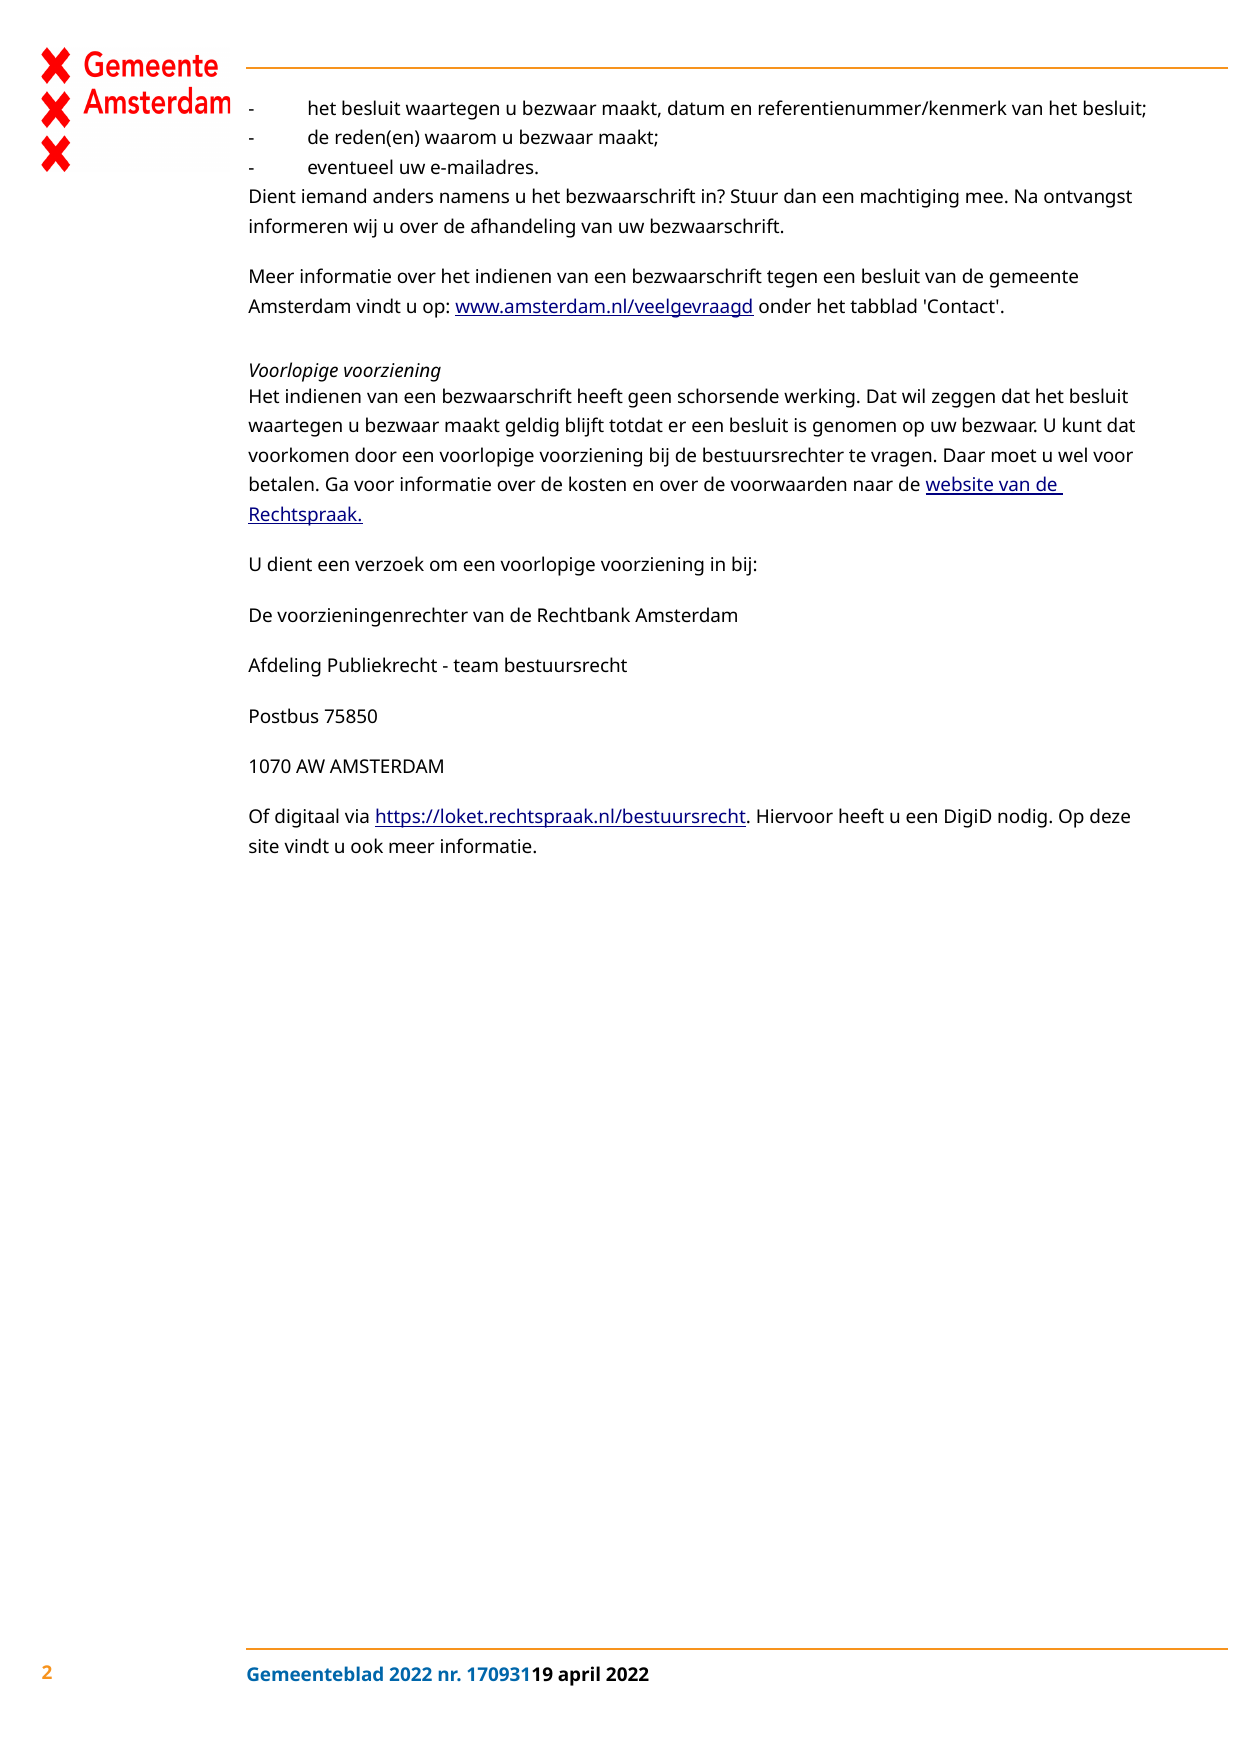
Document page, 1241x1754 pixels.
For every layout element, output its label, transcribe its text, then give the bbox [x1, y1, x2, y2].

list het besluit waartegen u bezwaar maakt, datum en referentienummer/kenmerk van het besluit; [248, 95, 1152, 121]
text Het indienen van een bezwaarschrift heeft geen schorsende werking. Dat wil zeggen dat het besluit waartegen u bezwaar maakt geldig blijft totdat er een besluit is genomen op uw bezwaar. U kunt dat voorkomen door een voorlopige voorziening bij de bestuursrechter te vragen. Daar moet u wel voor betalen. Ga voor informatie over de kosten en over de voorwaarden naar de website van de Rechtspraak. [248, 383, 1152, 527]
text De voorzieningenrechter van de Rechtbank Amsterdam [248, 602, 1152, 628]
text U dient een verzoek om een voorlopige voorziening in bij: [248, 552, 1152, 577]
text Postbus 75850 [248, 703, 1152, 728]
text Dient iemand anders namens u het bezwaarschrift in? Stuur dan een machtiging mee. Na ontvangst informeren wij u over de afhandeling van uw bezwaarschrift. [248, 183, 1152, 239]
list de reden(en) waarom u bezwaar maakt; [248, 124, 1152, 150]
text Voorlopige voorziening [248, 357, 1152, 383]
text Of digitaal via https://loket.rechtspraak.nl/bestuursrecht. Hiervoor heeft u een DigiD nodig. Op deze site vindt u ook meer informatie. [248, 804, 1152, 859]
picture [41, 47, 231, 172]
text Afdeling Publiekrecht - team bestuursrecht [248, 652, 1152, 678]
list eventueel uw e-mailadres. [248, 154, 1152, 180]
text 1070 AW AMSTERDAM [248, 753, 1152, 779]
text Meer informatie over het indienen van een bezwaarschrift tegen een besluit van de gemeente Amsterdam vindt u op: www.amsterdam.nl/veelgevraagd onder het tabblad 'Contact'. [248, 263, 1152, 319]
